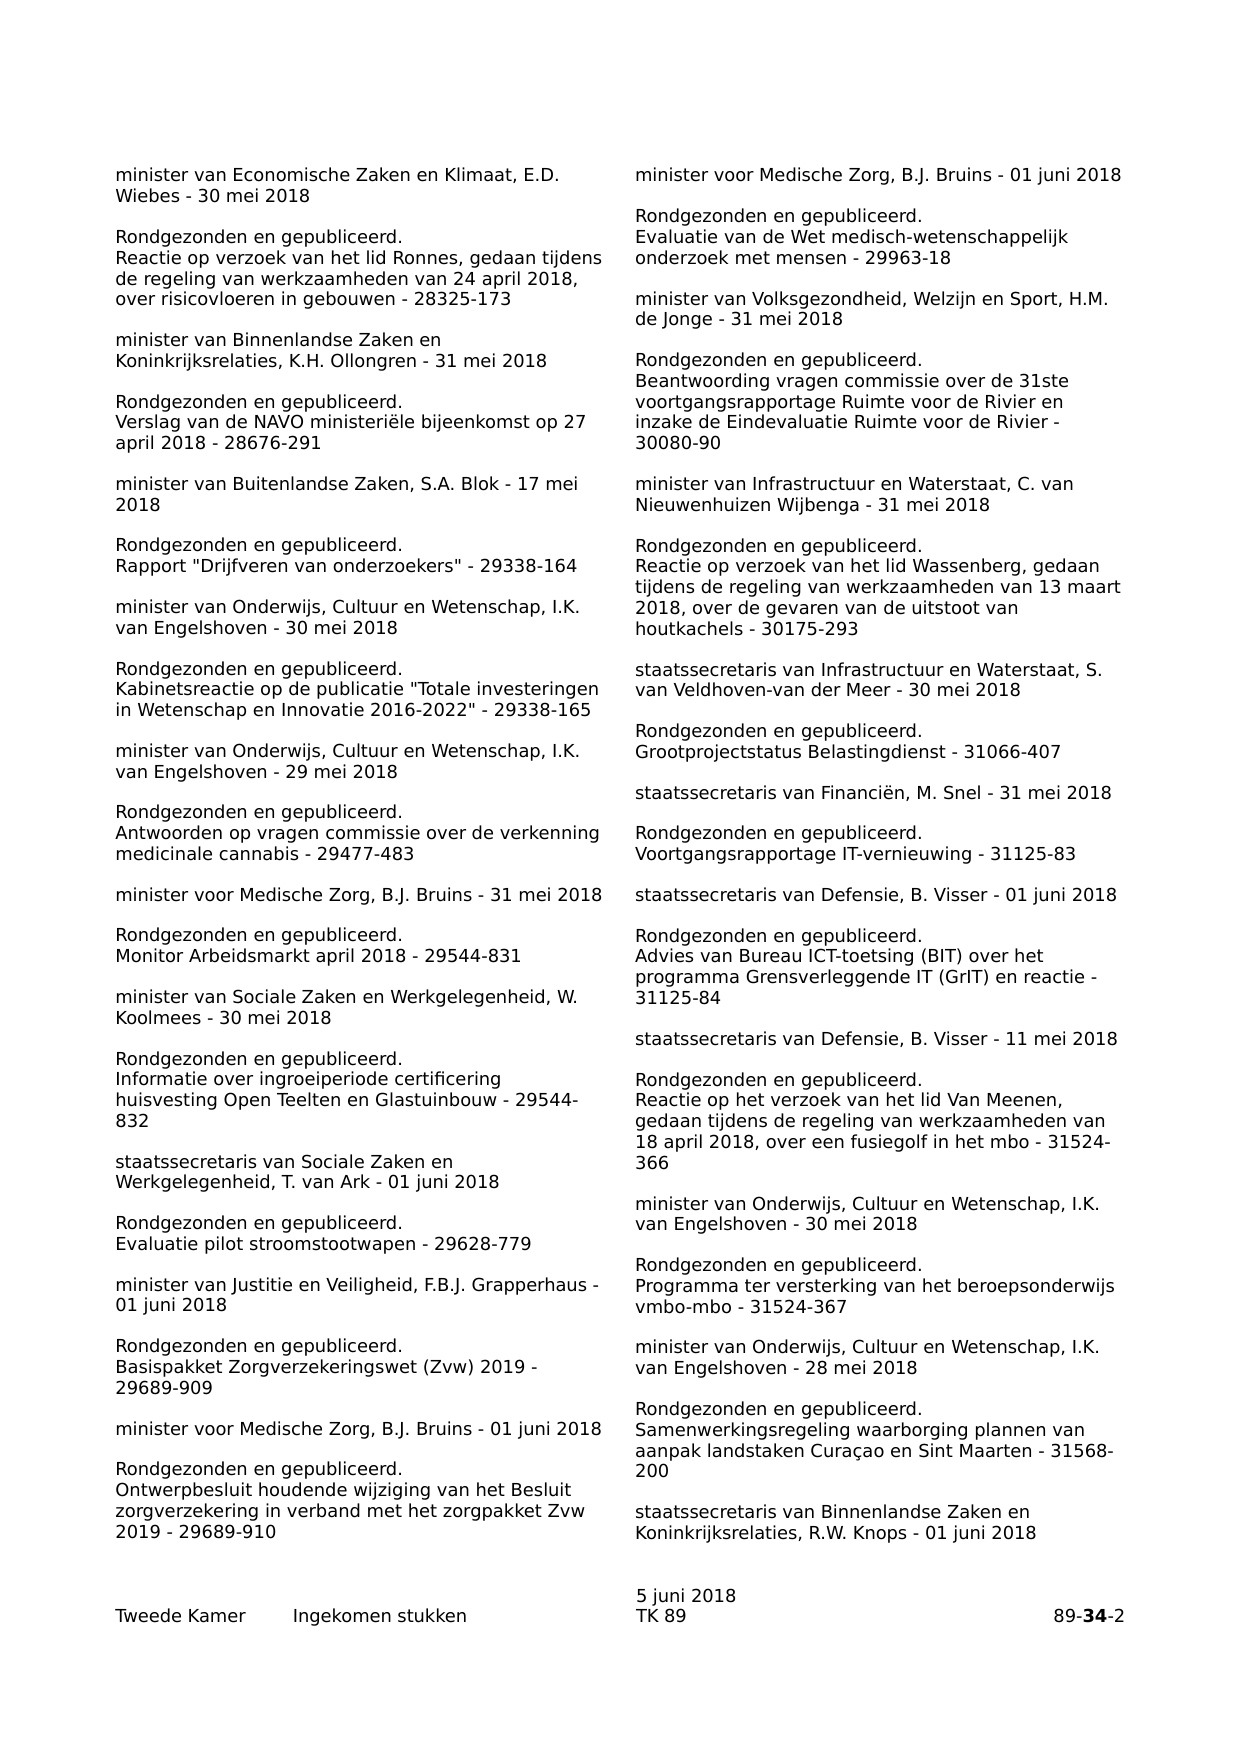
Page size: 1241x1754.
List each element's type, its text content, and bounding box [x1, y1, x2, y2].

text Rondgezonden en gepubliceerd. [115, 1459, 605, 1480]
text Rondgezonden en gepubliceerd. [115, 391, 605, 412]
text Rondgezonden en gepubliceerd. [115, 802, 605, 823]
text minister van Justitie en Veiligheid, F.B.J. Grapperhaus - 01 juni 2018 [115, 1274, 605, 1316]
text staatssecretaris van Defensie, B. Visser - 11 mei 2018 [635, 1029, 1125, 1049]
text Ontwerpbesluit houdende wijziging van het Besluit zorgverzekering in verband met het zorgpakket Zvw 2019 - 29689-910 [115, 1480, 605, 1542]
text minister van Economische Zaken en Klimaat, E.D. Wiebes - 30 mei 2018 [115, 165, 605, 207]
text Evaluatie van de Wet medisch-wetenschappelijk onderzoek met mensen - 29963-18 [635, 227, 1125, 268]
text Voortgangsrapportage IT-vernieuwing - 31125-83 [635, 844, 1125, 865]
text Rondgezonden en gepubliceerd. [635, 823, 1125, 844]
text Monitor Arbeidsmarkt april 2018 - 29544-831 [115, 946, 605, 967]
text staatssecretaris van Defensie, B. Visser - 01 juni 2018 [635, 885, 1125, 906]
text Advies van Bureau ICT-toetsing (BIT) over het programma Grensverleggende IT (GrIT) en reactie - 31125-84 [635, 946, 1125, 1009]
text minister van Onderwijs, Cultuur en Wetenschap, I.K. van Engelshoven - 28 mei 2018 [635, 1337, 1125, 1379]
text Rondgezonden en gepubliceerd. [115, 1213, 605, 1234]
text Informatie over ingroeiperiode certificering huisvesting Open Teelten en Glastuinbouw - 29544-832 [115, 1069, 605, 1132]
text minister van Sociale Zaken en Werkgelegenheid, W. Koolmees - 30 mei 2018 [115, 987, 605, 1028]
text Rondgezonden en gepubliceerd. [635, 1069, 1125, 1090]
text staatssecretaris van Infrastructuur en Waterstaat, S. van Veldhoven-van der Meer - 30 mei 2018 [635, 659, 1125, 701]
text minister van Binnenlandse Zaken en Koninkrijksrelaties, K.H. Ollongren - 31 mei 2018 [115, 330, 605, 371]
text Rondgezonden en gepubliceerd. [115, 658, 605, 679]
text Reactie op verzoek van het lid Ronnes, gedaan tijdens de regeling van werkzaamheden van 24 april 2018, over risicovloeren in gebouwen - 28325-173 [115, 247, 605, 310]
text Samenwerkingsregeling waarborging plannen van aanpak landstaken Curaçao en Sint Maarten - 31568-200 [635, 1419, 1125, 1482]
text Antwoorden op vragen commissie over de verkenning medicinale cannabis - 29477-483 [115, 823, 605, 864]
text Rondgezonden en gepubliceerd. [635, 926, 1125, 946]
text Rondgezonden en gepubliceerd. [635, 535, 1125, 556]
text Rondgezonden en gepubliceerd. [635, 1399, 1125, 1419]
text Rapport "Drijfveren van onderzoekers" - 29338-164 [115, 556, 605, 577]
text Grootprojectstatus Belastingdienst - 31066-407 [635, 742, 1125, 762]
text staatssecretaris van Sociale Zaken en Werkgelegenheid, T. van Ark - 01 juni 2018 [115, 1152, 605, 1193]
text Rondgezonden en gepubliceerd. [115, 1048, 605, 1069]
text minister van Buitenlandse Zaken, S.A. Blok - 17 mei 2018 [115, 474, 605, 515]
text Kabinetsreactie op de publicatie "Totale investeringen in Wetenschap en Innovatie 2016-2022" - 29338-165 [115, 679, 605, 721]
text Reactie op het verzoek van het lid Van Meenen, gedaan tijdens de regeling van werkzaamheden van 18 april 2018, over een fusiegolf in het mbo - 31524-366 [635, 1090, 1125, 1173]
text Evaluatie pilot stroomstootwapen - 29628-779 [115, 1234, 605, 1254]
text minister voor Medische Zorg, B.J. Bruins - 01 juni 2018 [635, 165, 1125, 186]
text minister van Onderwijs, Cultuur en Wetenschap, I.K. van Engelshoven - 29 mei 2018 [115, 741, 605, 782]
text Verslag van de NAVO ministeriële bijeenkomst op 27 april 2018 - 28676-291 [115, 412, 605, 454]
text Rondgezonden en gepubliceerd. [635, 1255, 1125, 1276]
text staatssecretaris van Financiën, M. Snel - 31 mei 2018 [635, 782, 1125, 803]
text Rondgezonden en gepubliceerd. [115, 227, 605, 247]
text Rondgezonden en gepubliceerd. [115, 535, 605, 556]
text minister van Onderwijs, Cultuur en Wetenschap, I.K. van Engelshoven - 30 mei 2018 [635, 1193, 1125, 1235]
text Rondgezonden en gepubliceerd. [115, 925, 605, 946]
text staatssecretaris van Binnenlandse Zaken en Koninkrijksrelaties, R.W. Knops - 01 juni 2018 [635, 1502, 1125, 1543]
text Rondgezonden en gepubliceerd. [115, 1336, 605, 1357]
text Rondgezonden en gepubliceerd. [635, 721, 1125, 742]
text Beantwoording vragen commissie over de 31ste voortgangsrapportage Ruimte voor de Rivier en inzake de Eindevaluatie Ruimte voor de Rivier - 30080-90 [635, 371, 1125, 454]
text Programma ter versterking van het beroepsonderwijs vmbo-mbo - 31524-367 [635, 1276, 1125, 1317]
text minister van Onderwijs, Cultuur en Wetenschap, I.K. van Engelshoven - 30 mei 2018 [115, 597, 605, 638]
text Rondgezonden en gepubliceerd. [635, 206, 1125, 227]
text minister voor Medische Zorg, B.J. Bruins - 01 juni 2018 [115, 1418, 605, 1439]
text minister van Volksgezondheid, Welzijn en Sport, H.M. de Jonge - 31 mei 2018 [635, 288, 1125, 330]
text minister van Infrastructuur en Waterstaat, C. van Nieuwenhuizen Wijbenga - 31 mei 2018 [635, 474, 1125, 515]
text Basispakket Zorgverzekeringswet (Zvw) 2019 - 29689-909 [115, 1357, 605, 1398]
text minister voor Medische Zorg, B.J. Bruins - 31 mei 2018 [115, 884, 605, 905]
text Rondgezonden en gepubliceerd. [635, 350, 1125, 371]
text Reactie op verzoek van het lid Wassenberg, gedaan tijdens de regeling van werkzaamheden van 13 maart 2018, over de gevaren van de uitstoot van houtkachels - 30175-293 [635, 556, 1125, 639]
